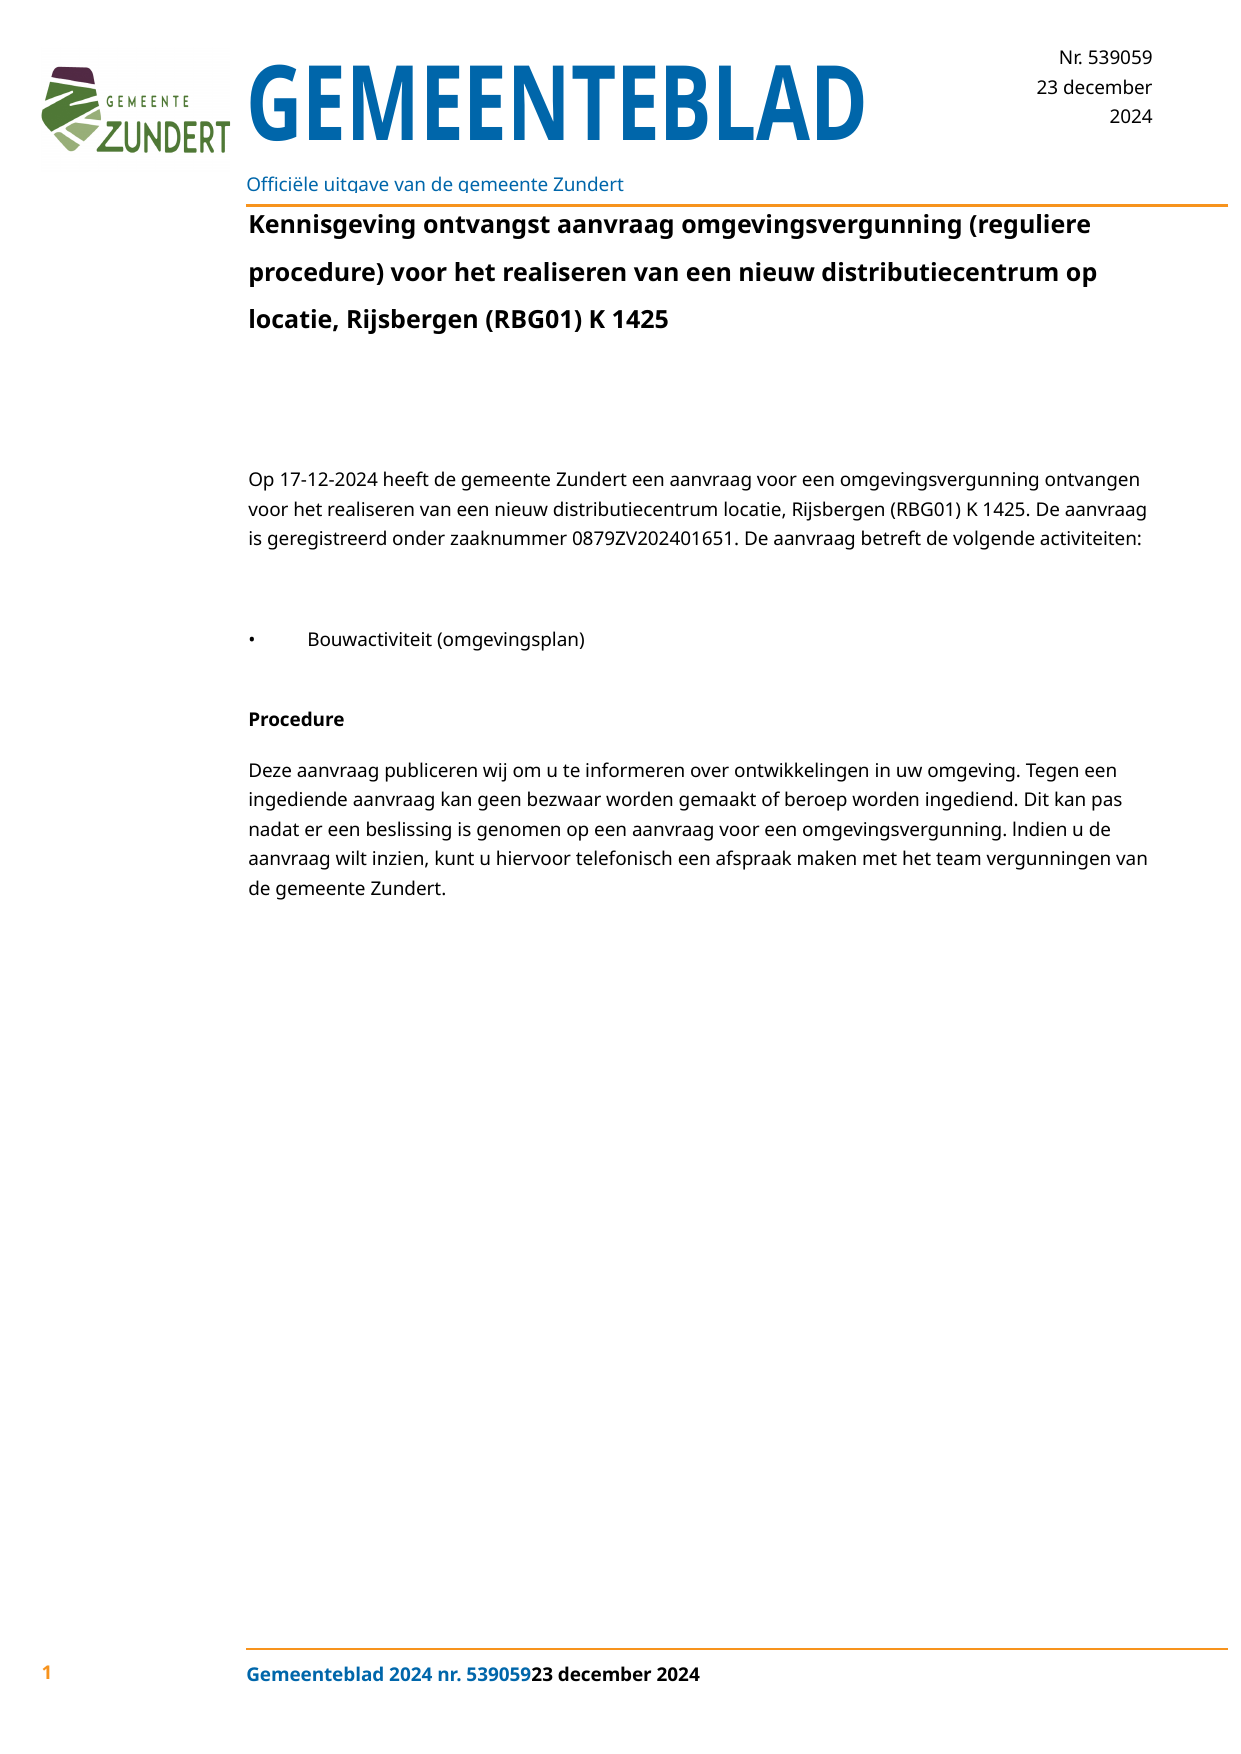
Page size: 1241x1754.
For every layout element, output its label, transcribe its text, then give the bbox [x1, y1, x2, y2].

picture [41, 47, 231, 172]
text Deze aanvraag publiceren wij om u te informeren over ontwikkelingen in uw omgeving. Tegen een ingediende aanvraag kan geen bezwaar worden gemaakt of beroep worden ingediend. Dit kan pas nadat er een beslissing is genomen op een aanvraag voor een omgevingsvergunning. lndien u de aanvraag wilt inzien, kunt u hiervoor telefonisch een afspraak maken met het team vergunningen van de gemeente Zundert. [248, 757, 1152, 901]
list Bouwactiviteit (omgevingsplan) [248, 626, 1152, 652]
text Procedure [248, 706, 1152, 732]
text Op 17-12-2024 heeft de gemeente Zundert een aanvraag voor een omgevingsvergunning ontvangen voor het realiseren van een nieuw distributiecentrum locatie, Rijsbergen (RBG01) K 1425. De aanvraag is geregistreerd onder zaaknummer 0879ZV202401651. De aanvraag betreft de volgende activiteiten: [248, 466, 1152, 551]
text Kennisgeving ontvangst aanvraag omgevingsvergunning (reguliere procedure) voor het realiseren van een nieuw distributiecentrum op locatie, Rijsbergen (RBG01) K 1425 [248, 207, 1152, 336]
